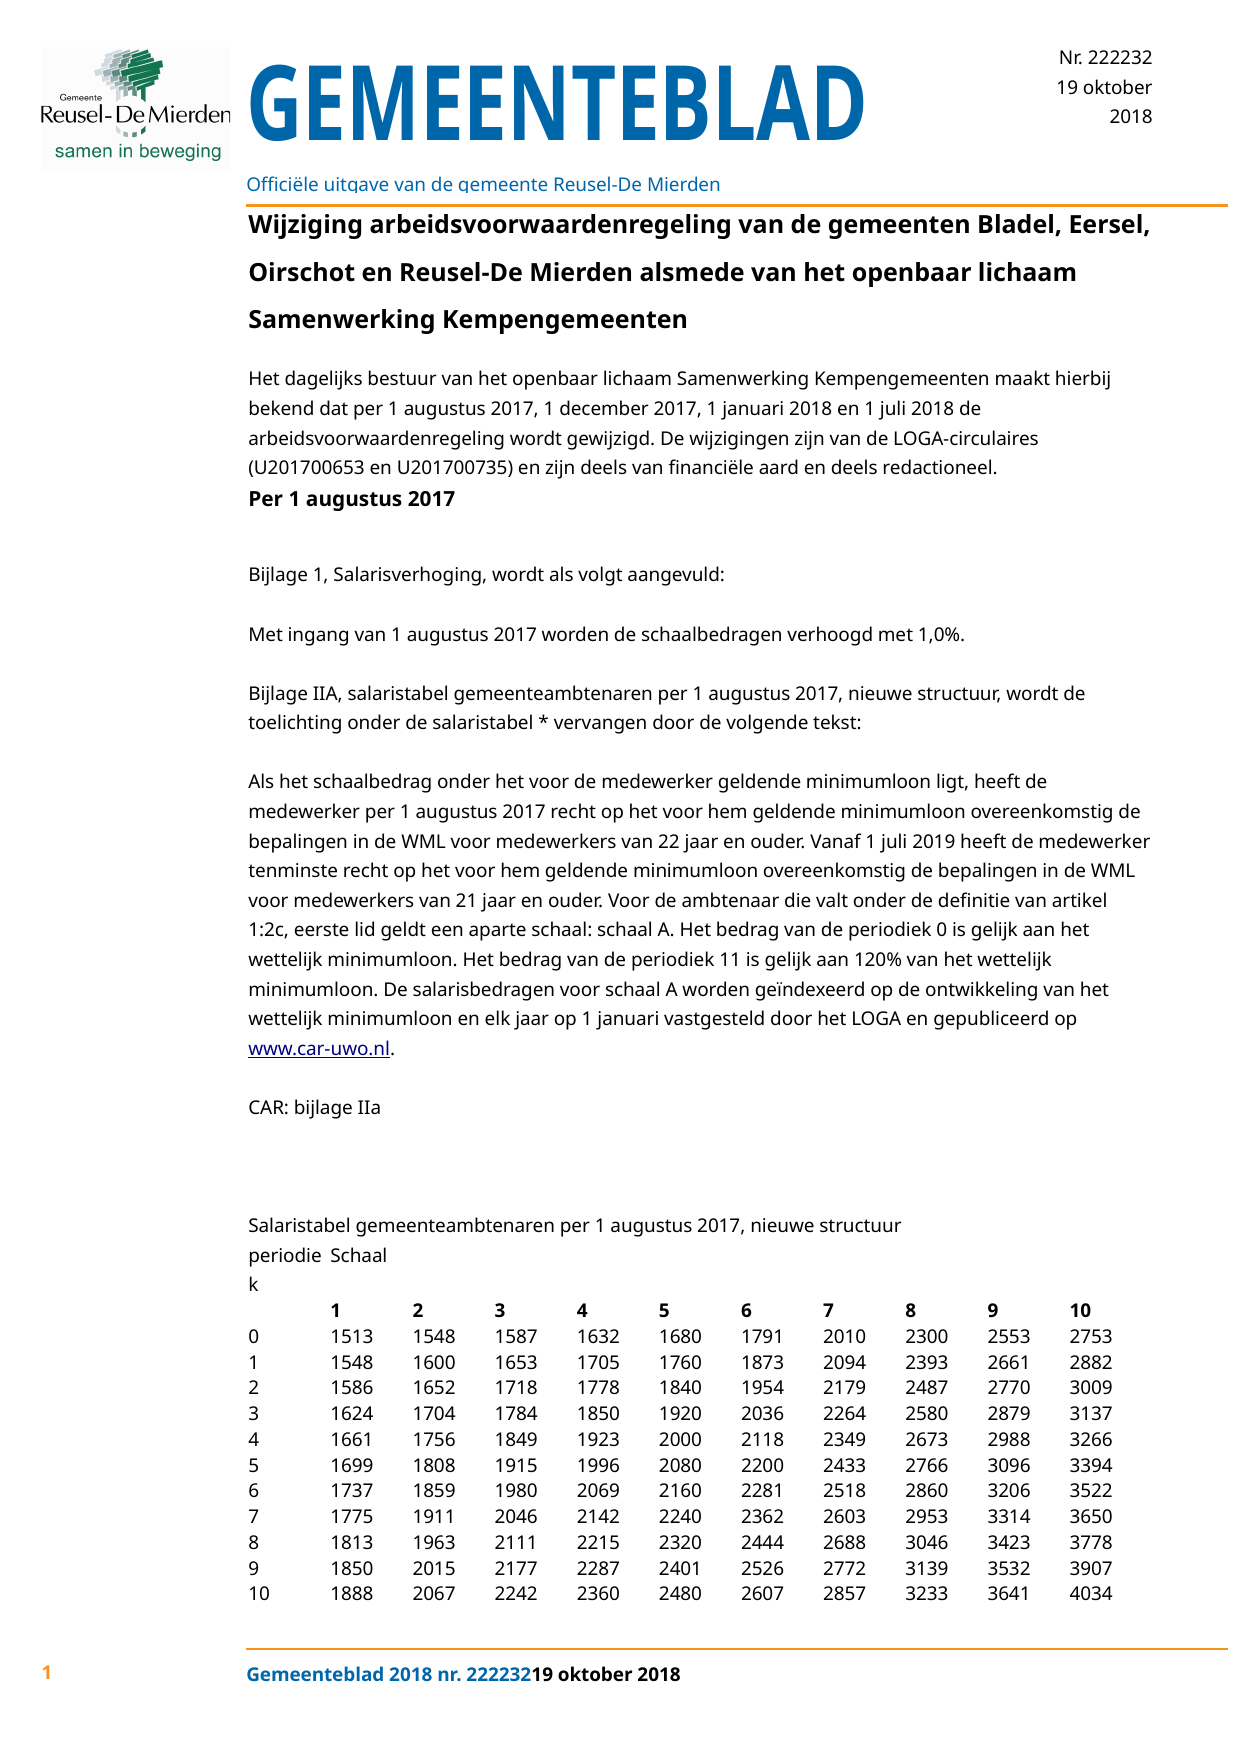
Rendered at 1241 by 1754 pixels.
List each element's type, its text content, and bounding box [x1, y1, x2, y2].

table_cell 1778 [577, 1375, 659, 1400]
picture [41, 47, 231, 172]
table_cell 3641 [987, 1580, 1069, 1606]
table_cell 2036 [741, 1400, 823, 1426]
table_cell 2603 [823, 1503, 905, 1529]
table_cell 1652 [412, 1375, 494, 1400]
table_cell 1756 [412, 1426, 494, 1452]
table_cell 8 [248, 1529, 330, 1555]
table_cell 1915 [494, 1452, 577, 1477]
table_cell 1963 [412, 1529, 494, 1555]
table_header periodiek [248, 1242, 330, 1297]
table_cell 4 [577, 1298, 659, 1323]
table_cell 2393 [905, 1349, 987, 1374]
table_cell 1849 [494, 1426, 577, 1452]
table_cell 1699 [330, 1452, 412, 1477]
table_cell 1791 [741, 1323, 823, 1349]
table_cell 2281 [741, 1478, 823, 1503]
table_cell 1850 [330, 1555, 412, 1580]
table_cell 2287 [577, 1555, 659, 1580]
table_cell 1586 [330, 1375, 412, 1400]
table_cell 1760 [659, 1349, 741, 1374]
table_cell 2300 [905, 1323, 987, 1349]
table_cell [248, 1298, 330, 1323]
table_cell 2264 [823, 1400, 905, 1426]
table_cell 1980 [494, 1478, 577, 1503]
table_cell 1548 [330, 1349, 412, 1374]
table_cell 7 [248, 1503, 330, 1529]
table_cell 1632 [577, 1323, 659, 1349]
table_cell 2179 [823, 1375, 905, 1400]
table_cell 3314 [987, 1503, 1069, 1529]
table_cell 1653 [494, 1349, 577, 1374]
table_cell 2857 [823, 1580, 905, 1606]
table_cell 2111 [494, 1529, 577, 1555]
table_cell 2069 [577, 1478, 659, 1503]
table_cell 2010 [823, 1323, 905, 1349]
table_cell 1954 [741, 1375, 823, 1400]
table_cell 1813 [330, 1529, 412, 1555]
table_cell 2067 [412, 1580, 494, 1606]
table_cell 1808 [412, 1452, 494, 1477]
table_cell 3266 [1069, 1426, 1152, 1452]
table_cell 2 [412, 1298, 494, 1323]
text Met ingang van 1 augustus 2017 worden de schaalbedragen verhoogd met 1,0%. [248, 621, 1152, 646]
table_cell 2015 [412, 1555, 494, 1580]
table_cell 1600 [412, 1349, 494, 1374]
table_cell 3046 [905, 1529, 987, 1555]
text Per 1 augustus 2017 [248, 484, 1152, 512]
table_cell 2320 [659, 1529, 741, 1555]
table_cell 2879 [987, 1400, 1069, 1426]
table_cell 1784 [494, 1400, 577, 1426]
table_cell 1850 [577, 1400, 659, 1426]
table_cell 2118 [741, 1426, 823, 1452]
table_cell 2480 [659, 1580, 741, 1606]
table_cell 10 [248, 1580, 330, 1606]
table_cell 2160 [659, 1478, 741, 1503]
table_cell 7 [823, 1298, 905, 1323]
table_cell 2401 [659, 1555, 741, 1580]
table_cell 1775 [330, 1503, 412, 1529]
table_cell 3778 [1069, 1529, 1152, 1555]
table_cell 2177 [494, 1555, 577, 1580]
table_cell 0 [248, 1323, 330, 1349]
table_cell 2688 [823, 1529, 905, 1555]
table_cell 2753 [1069, 1323, 1152, 1349]
table_cell 2000 [659, 1426, 741, 1452]
table_cell 2 [248, 1375, 330, 1400]
table_cell 1587 [494, 1323, 577, 1349]
table_cell 2580 [905, 1400, 987, 1426]
table_cell 1705 [577, 1349, 659, 1374]
table_cell 1737 [330, 1478, 412, 1503]
table_cell 10 [1069, 1298, 1152, 1323]
table_cell 1548 [412, 1323, 494, 1349]
table_cell 9 [987, 1298, 1069, 1323]
table_cell 1996 [577, 1452, 659, 1477]
table_cell 6 [741, 1298, 823, 1323]
table_cell 1840 [659, 1375, 741, 1400]
table_cell 1624 [330, 1400, 412, 1426]
table_cell 2142 [577, 1503, 659, 1529]
table_cell 2080 [659, 1452, 741, 1477]
text Als het schaalbedrag onder het voor de medewerker geldende minimumloon ligt, heeft de medewerker per 1 augustus 2017 recht op het voor hem geldende minimumloon overeenkomstig de bepalingen in de WML voor medewerkers van 22 jaar en ouder. Vanaf 1 juli 2019 heeft de medewerker tenminste recht op het voor hem geldende minimumloon overeenkomstig de bepalingen in de WML voor medewerkers van 21 jaar en ouder. Voor de ambtenaar die valt onder de definitie van artikel 1:2c, eerste lid geldt een aparte schaal: schaal A. Het bedrag van de periodiek 0 is gelijk aan het wettelijk minimumloon. Het bedrag van de periodiek 11 is gelijk aan 120% van het wettelijk minimumloon. De salarisbedragen voor schaal A worden geïndexeerd op de ontwikkeling van het wettelijk minimumloon en elk jaar op 1 januari vastgesteld door het LOGA en gepubliceerd op www.car-uwo.nl. [248, 769, 1152, 1061]
table_cell 1859 [412, 1478, 494, 1503]
table_cell 2770 [987, 1375, 1069, 1400]
table_cell 3532 [987, 1555, 1069, 1580]
text CAR: bijlage IIa [248, 1094, 1152, 1120]
table_cell 3394 [1069, 1452, 1152, 1477]
table_cell 2362 [741, 1503, 823, 1529]
table_cell 2487 [905, 1375, 987, 1400]
table_cell 5 [248, 1452, 330, 1477]
table_cell 9 [248, 1555, 330, 1580]
table_cell 1661 [330, 1426, 412, 1452]
table_cell 4 [248, 1426, 330, 1452]
table_cell 1718 [494, 1375, 577, 1400]
text Bijlage 1, Salarisverhoging, wordt als volgt aangevuld: [248, 562, 1152, 587]
table_cell 1920 [659, 1400, 741, 1426]
table_cell 3522 [1069, 1478, 1152, 1503]
table_cell 2766 [905, 1452, 987, 1477]
table_cell 2215 [577, 1529, 659, 1555]
table_cell 1911 [412, 1503, 494, 1529]
table_cell 1 [330, 1298, 412, 1323]
table_cell 2046 [494, 1503, 577, 1529]
table_cell 2607 [741, 1580, 823, 1606]
table_cell 1873 [741, 1349, 823, 1374]
table_header Schaal [330, 1242, 1152, 1297]
table_cell 2553 [987, 1323, 1069, 1349]
table_cell 2526 [741, 1555, 823, 1580]
table_cell 3009 [1069, 1375, 1152, 1400]
table_cell 1680 [659, 1323, 741, 1349]
table_cell 5 [659, 1298, 741, 1323]
table_cell 2882 [1069, 1349, 1152, 1374]
table_cell 2240 [659, 1503, 741, 1529]
table_cell 2349 [823, 1426, 905, 1452]
text Salaristabel gemeenteambtenaren per 1 augustus 2017, nieuwe structuur [248, 1212, 1152, 1238]
text Wijziging arbeidsvoorwaardenregeling van de gemeenten Bladel, Eersel, Oirschot en Reusel-De Mierden alsmede van het openbaar lichaam Samenwerking Kempengemeenten [248, 207, 1152, 336]
table_cell 1923 [577, 1426, 659, 1452]
table_cell 2518 [823, 1478, 905, 1503]
table_cell 2661 [987, 1349, 1069, 1374]
table_cell 3137 [1069, 1400, 1152, 1426]
table_cell 3 [248, 1400, 330, 1426]
table_cell 1513 [330, 1323, 412, 1349]
text Het dagelijks bestuur van het openbaar lichaam Samenwerking Kempengemeenten maakt hierbij bekend dat per 1 augustus 2017, 1 december 2017, 1 januari 2018 en 1 juli 2018 de arbeidsvoorwaardenregeling wordt gewijzigd. De wijzigingen zijn van de LOGA-circulaires (U201700653 en U201700735) en zijn deels van financiële aard en deels redactioneel. [248, 366, 1152, 480]
table_cell 2242 [494, 1580, 577, 1606]
table_cell 2772 [823, 1555, 905, 1580]
table_cell 8 [905, 1298, 987, 1323]
text Bijlage IIA, salaristabel gemeenteambtenaren per 1 augustus 2017, nieuwe structuur, wordt de toelichting onder de salaristabel * vervangen door de volgende tekst: [248, 680, 1152, 735]
table_cell 3423 [987, 1529, 1069, 1555]
table_cell 3233 [905, 1580, 987, 1606]
table_cell 3650 [1069, 1503, 1152, 1529]
table_cell 1704 [412, 1400, 494, 1426]
table_cell 6 [248, 1478, 330, 1503]
table_cell 2988 [987, 1426, 1069, 1452]
table_cell 1888 [330, 1580, 412, 1606]
table_cell 4034 [1069, 1580, 1152, 1606]
table_cell 2444 [741, 1529, 823, 1555]
table_cell 3907 [1069, 1555, 1152, 1580]
table_cell 2094 [823, 1349, 905, 1374]
table_cell 2673 [905, 1426, 987, 1452]
table_cell 2433 [823, 1452, 905, 1477]
table_cell 2860 [905, 1478, 987, 1503]
table_cell 2360 [577, 1580, 659, 1606]
table_cell 3096 [987, 1452, 1069, 1477]
table_cell 3139 [905, 1555, 987, 1580]
table_cell 2200 [741, 1452, 823, 1477]
table_cell 3 [494, 1298, 577, 1323]
table_cell 2953 [905, 1503, 987, 1529]
table_cell 3206 [987, 1478, 1069, 1503]
table_cell 1 [248, 1349, 330, 1374]
